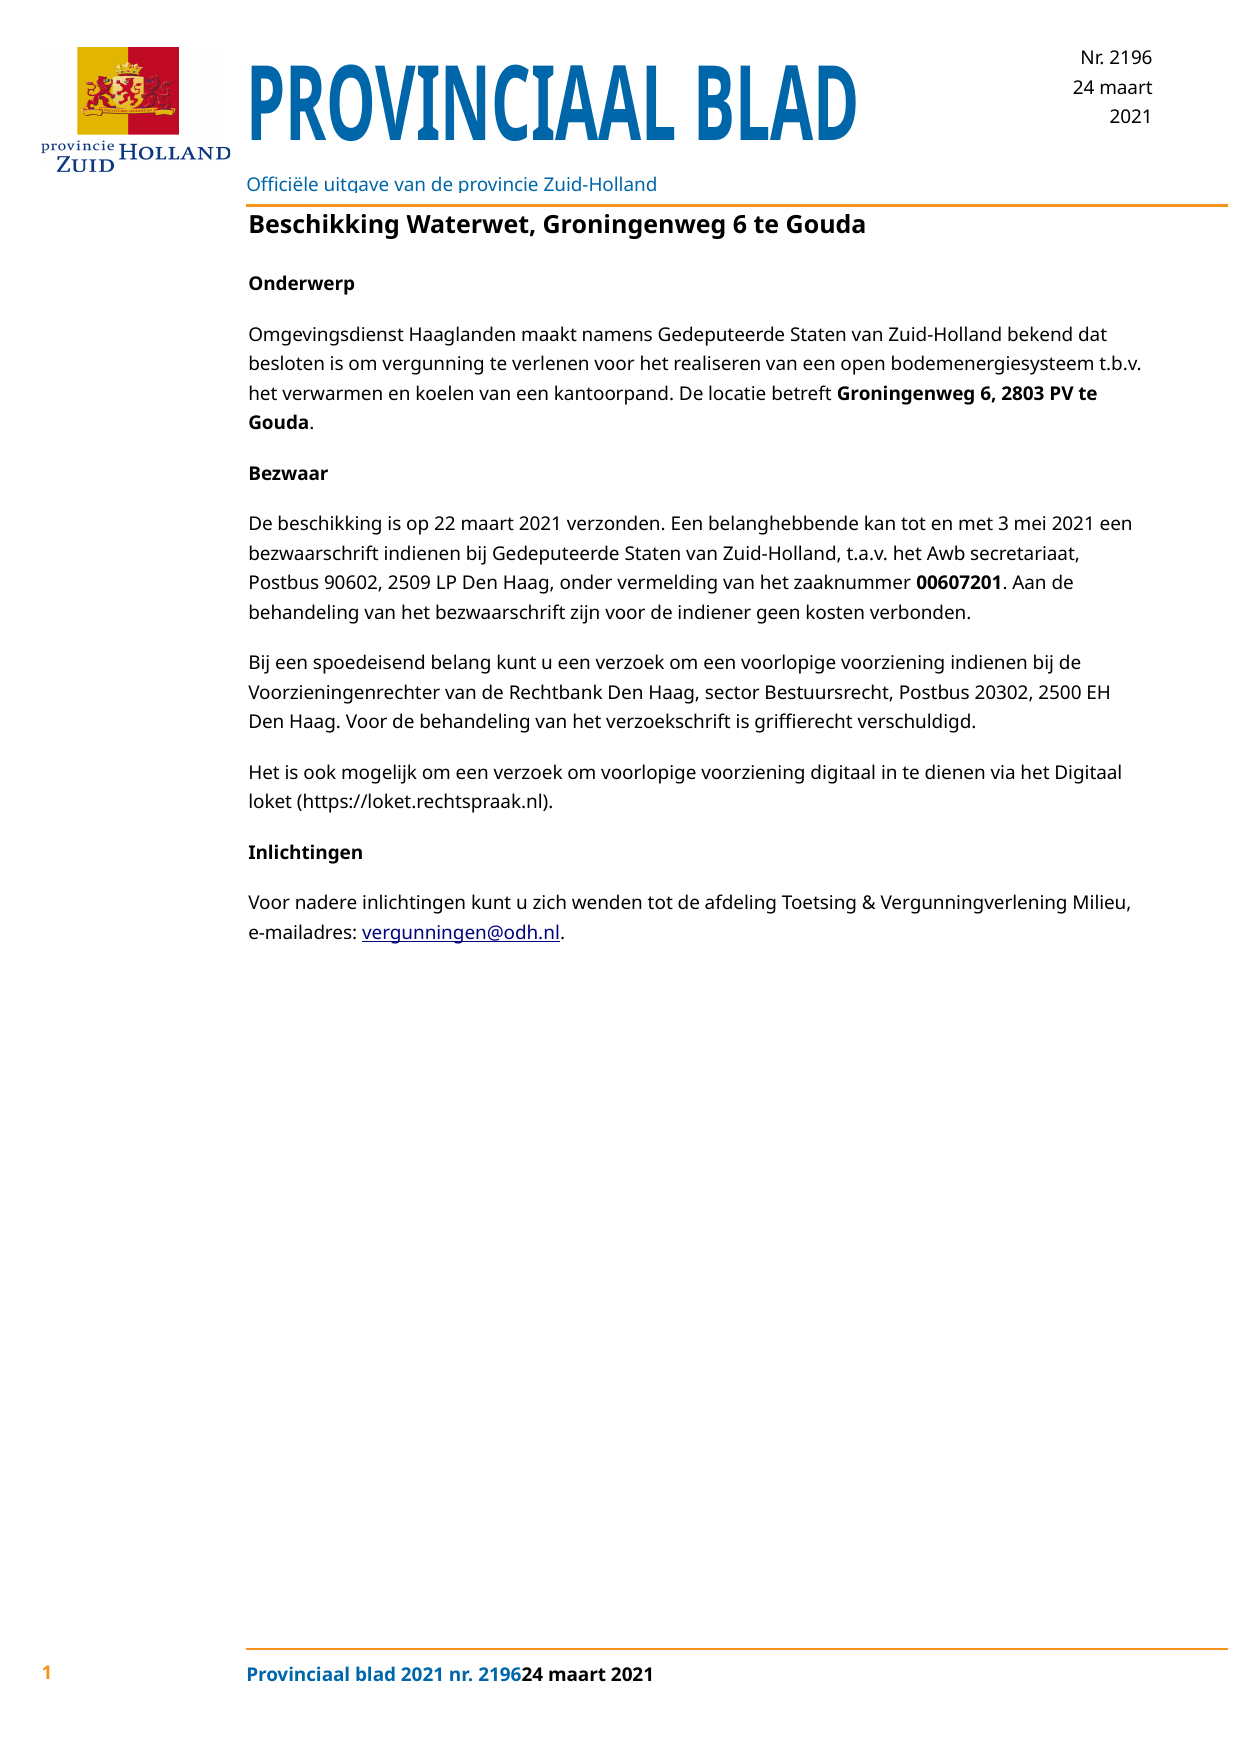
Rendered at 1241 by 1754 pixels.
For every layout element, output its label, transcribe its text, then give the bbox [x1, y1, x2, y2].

picture [41, 47, 231, 172]
text Bij een spoedeisend belang kunt u een verzoek om een voorlopige voorziening indienen bij de Voorzieningenrechter van de Rechtbank Den Haag, sector Bestuursrecht, Postbus 20302, 2500 EH Den Haag. Voor de behandeling van het verzoekschrift is griffierecht verschuldigd. [248, 649, 1152, 734]
text Bezwaar [248, 460, 1152, 486]
text Het is ook mogelijk om een verzoek om voorlopige voorziening digitaal in te dienen via het Digitaal loket (https://loket.rechtspraak.nl). [248, 759, 1152, 814]
text Inlichtingen [248, 839, 1152, 865]
text Omgevingsdienst Haaglanden maakt namens Gedeputeerde Staten van Zuid-Holland bekend dat besloten is om vergunning te verlenen voor het realiseren van een open bodemenergiesysteem t.b.v. het verwarmen en koelen van een kantoorpand. De locatie betreft Groningenweg 6, 2803 PV te Gouda. [248, 321, 1152, 435]
text Beschikking Waterwet, Groningenweg 6 te Gouda [248, 207, 1152, 241]
text Voor nadere inlichtingen kunt u zich wenden tot de afdeling Toetsing & Vergunningverlening Milieu, e-mailadres: vergunningen@odh.nl. [248, 889, 1152, 945]
text De beschikking is op 22 maart 2021 verzonden. Een belanghebbende kan tot en met 3 mei 2021 een bezwaarschrift indienen bij Gedeputeerde Staten van Zuid-Holland, t.a.v. het Awb secretariaat, Postbus 90602, 2509 LP Den Haag, onder vermelding van het zaaknummer 00607201. Aan de behandeling van het bezwaarschrift zijn voor de indiener geen kosten verbonden. [248, 510, 1152, 625]
text Onderwerp [248, 270, 1152, 296]
